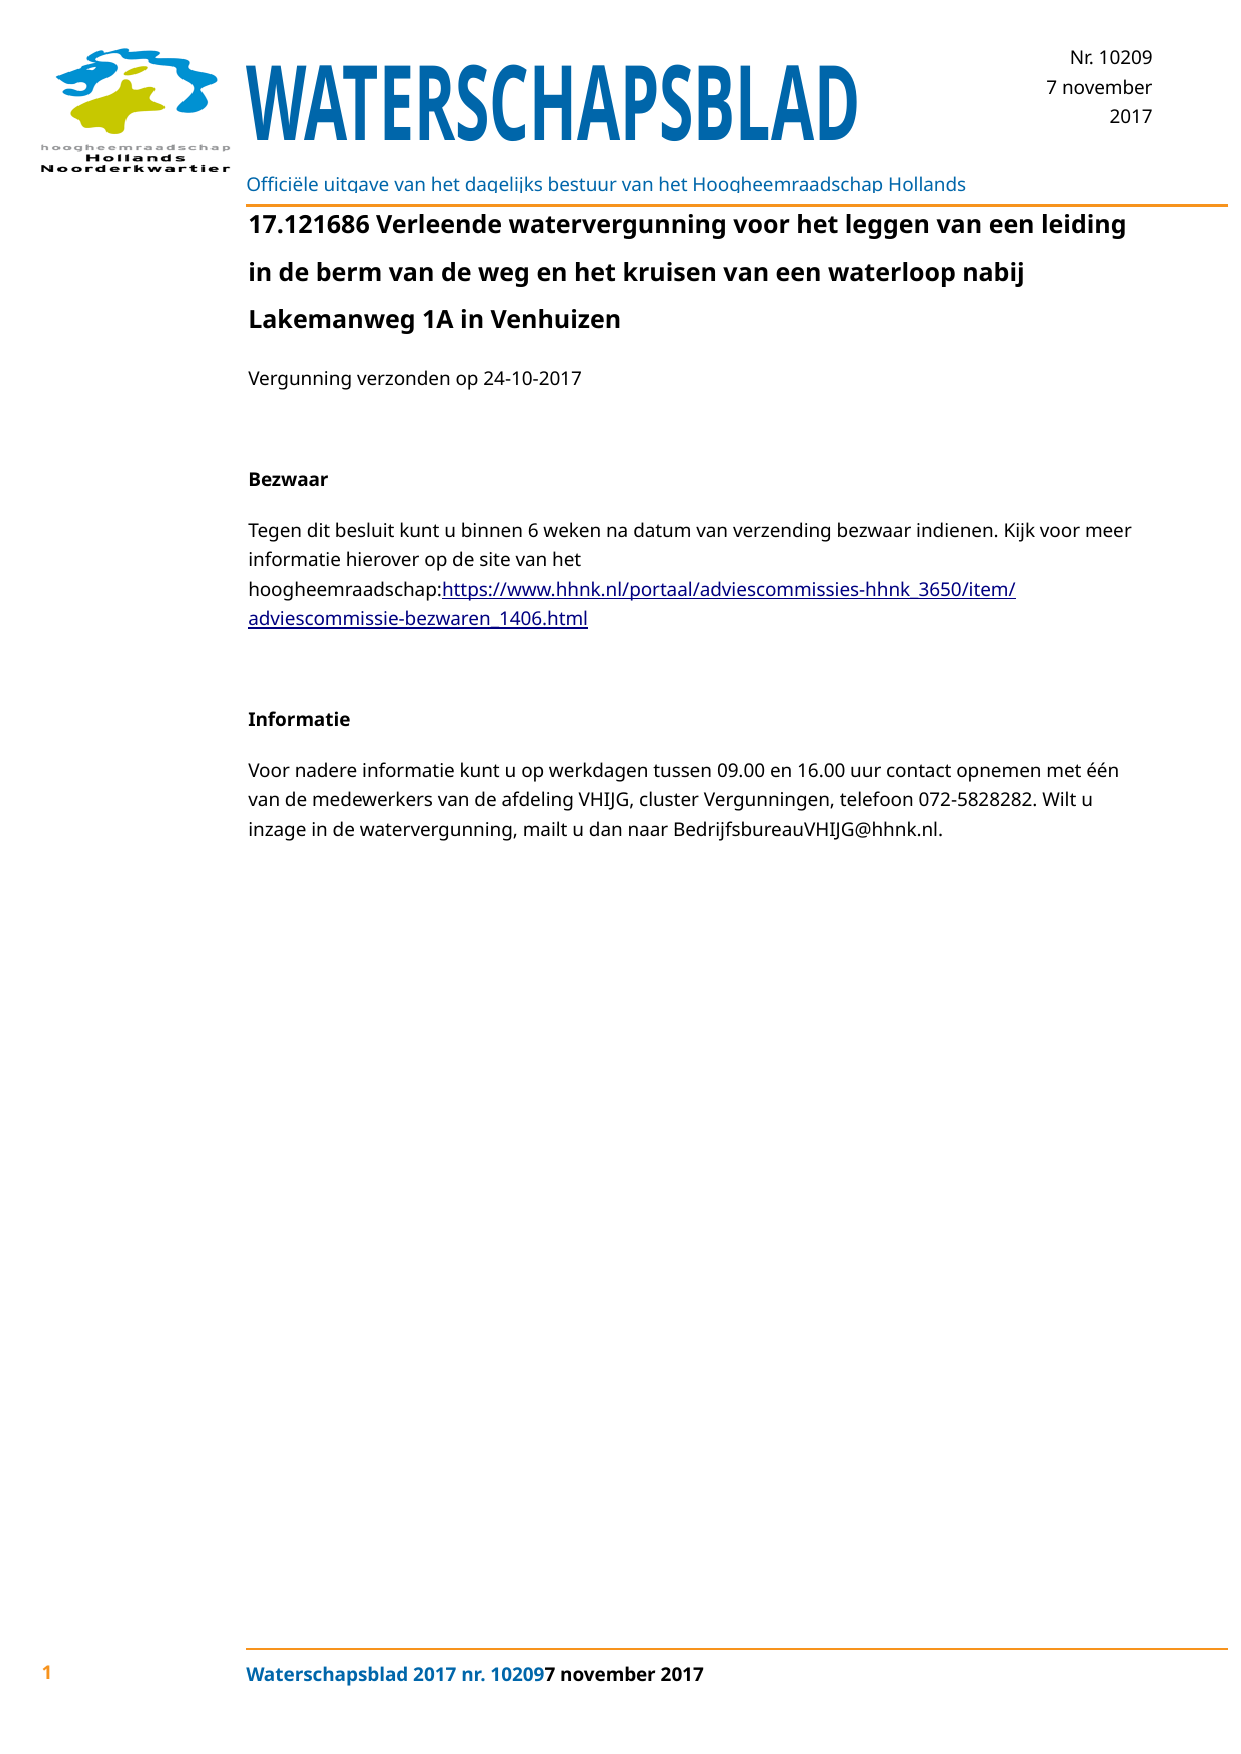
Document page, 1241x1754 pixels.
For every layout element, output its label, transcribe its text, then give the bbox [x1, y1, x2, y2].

picture [41, 47, 231, 172]
text Bezwaar [248, 466, 1152, 492]
text Tegen dit besluit kunt u binnen 6 weken na datum van verzending bezwaar indienen. Kijk voor meer informatie hierover op de site van het hoogheemraadschap:https://www.hhnk.nl/portaal/adviescommissies-hhnk_3650/item/adviescommissie-bezwaren_1406.html [248, 517, 1152, 631]
text 17.121686 Verleende watervergunning voor het leggen van een leiding in de berm van de weg en het kruisen van een waterloop nabij Lakemanweg 1A in Venhuizen [248, 207, 1152, 336]
text Vergunning verzonden op 24-10-2017 [248, 366, 1152, 391]
text Informatie [248, 706, 1152, 732]
text Voor nadere informatie kunt u op werkdagen tussen 09.00 en 16.00 uur contact opnemen met één van de medewerkers van de afdeling VHIJG, cluster Vergunningen, telefoon 072-5828282. Wilt u inzage in de watervergunning, mailt u dan naar BedrijfsbureauVHIJG@hhnk.nl. [248, 757, 1152, 842]
